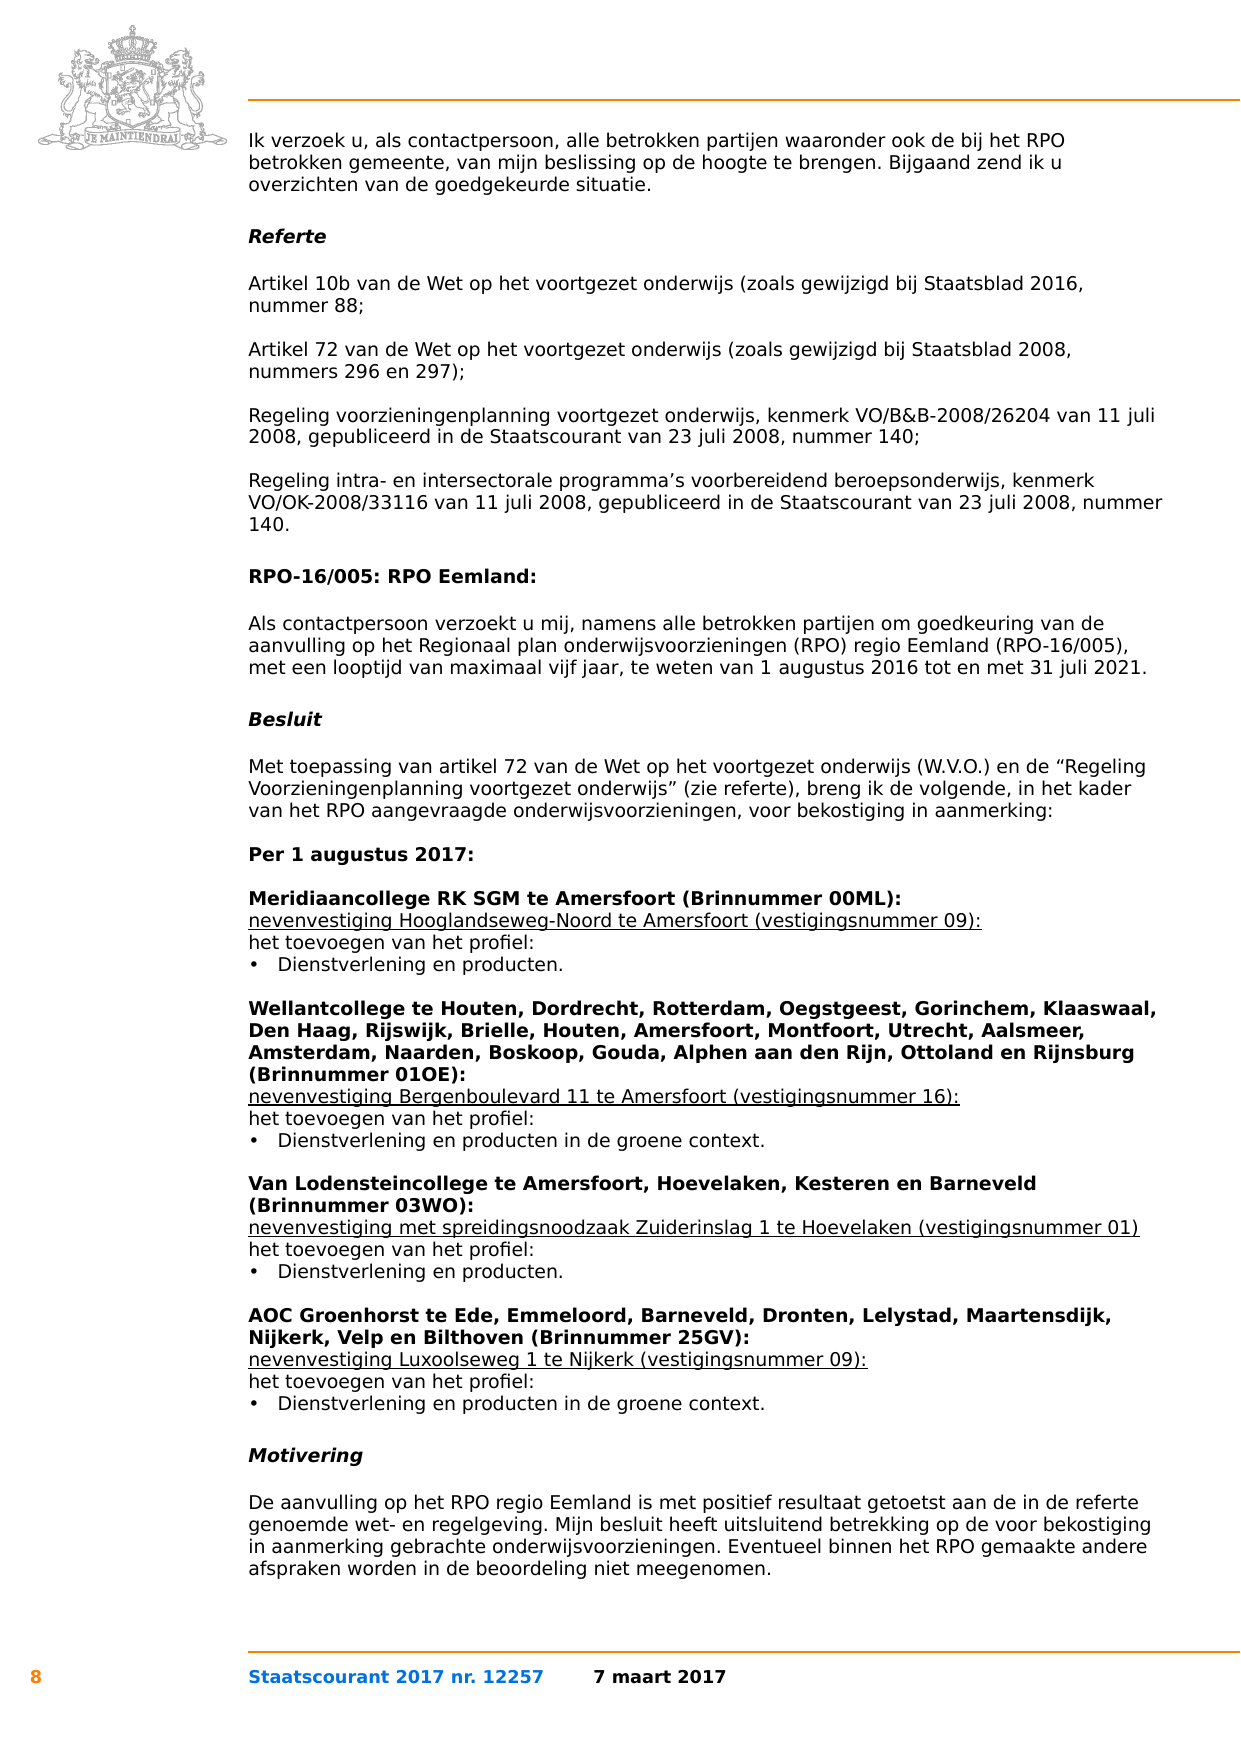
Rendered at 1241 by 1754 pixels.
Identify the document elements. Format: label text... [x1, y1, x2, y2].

text Wellantcollege te Houten, Dordrecht, Rotterdam, Oegstgeest, Gorinchem, Klaaswaal, Den Haag, Rijswijk, Brielle, Houten, Amersfoort, Montfoort, Utrecht, Aalsmeer, Amsterdam, Naarden, Boskoop, Gouda, Alphen aan den Rijn, Ottoland en Rijnsburg (Brinnummer 01OE): [248, 998, 1163, 1086]
subtitle Referte [248, 226, 1163, 248]
text Regeling voorzieningenplanning voortgezet onderwijs, kenmerk VO/B&B-2008/26204 van 11 juli 2008, gepubliceerd in de Staatscourant van 23 juli 2008, nummer 140; [248, 404, 1163, 448]
text Als contactpersoon verzoekt u mij, namens alle betrokken partijen om goedkeuring van de aanvulling op het Regionaal plan onderwijsvoorzieningen (RPO) regio Eemland (RPO-16/005), met een looptijd van maximaal vijf jaar, te weten van 1 augustus 2016 tot en met 31 juli 2021. [248, 613, 1163, 679]
text Artikel 10b van de Wet op het voortgezet onderwijs (zoals gewijzigd bij Staatsblad 2016, nummer 88; [248, 273, 1163, 317]
text nevenvestiging Bergenboulevard 11 te Amersfoort (vestigingsnummer 16): [248, 1086, 1163, 1107]
subtitle RPO-16/005: RPO Eemland: [248, 566, 1163, 588]
text • Dienstverlening en producten. [248, 1261, 1163, 1283]
text Ik verzoek u, als contactpersoon, alle betrokken partijen waaronder ook de bij het RPO betrokken gemeente, van mijn beslissing op de hoogte te brengen. Bijgaand zend ik u overzichten van de goedgekeurde situatie. [248, 130, 1163, 196]
text het toevoegen van het profiel: [248, 932, 1163, 954]
text Van Lodensteincollege te Amersfoort, Hoevelaken, Kesteren en Barneveld (Brinnummer 03WO): [248, 1173, 1163, 1217]
text Per 1 augustus 2017: [248, 844, 1163, 866]
subtitle Motivering [248, 1445, 1163, 1467]
subtitle Besluit [248, 709, 1163, 731]
text Meridiaancollege RK SGM te Amersfoort (Brinnummer 00ML): [248, 888, 1163, 910]
text AOC Groenhorst te Ede, Emmeloord, Barneveld, Dronten, Lelystad, Maartensdijk, Nijkerk, Velp en Bilthoven (Brinnummer 25GV): [248, 1305, 1163, 1349]
text • Dienstverlening en producten. [248, 954, 1163, 976]
text De aanvulling op het RPO regio Eemland is met positief resultaat getoetst aan de in de referte genoemde wet- en regelgeving. Mijn besluit heeft uitsluitend betrekking op de voor bekostiging in aanmerking gebrachte onderwijsvoorzieningen. Eventueel binnen het RPO gemaakte andere afspraken worden in de beoordeling niet meegenomen. [248, 1492, 1163, 1580]
text Artikel 72 van de Wet op het voortgezet onderwijs (zoals gewijzigd bij Staatsblad 2008, nummers 296 en 297); [248, 339, 1163, 383]
text Regeling intra- en intersectorale programma’s voorbereidend beroepsonderwijs, kenmerk VO/OK-2008/33116 van 11 juli 2008, gepubliceerd in de Staatscourant van 23 juli 2008, nummer 140. [248, 470, 1163, 536]
text het toevoegen van het profiel: [248, 1371, 1163, 1393]
text • Dienstverlening en producten in de groene context. [248, 1393, 1163, 1415]
text nevenvestiging Hooglandseweg-Noord te Amersfoort (vestigingsnummer 09): [248, 910, 1163, 932]
text Met toepassing van artikel 72 van de Wet op het voortgezet onderwijs (W.V.O.) en de “Regeling Voorzieningenplanning voortgezet onderwijs” (zie referte), breng ik de volgende, in het kader van het RPO aangevraagde onderwijsvoorzieningen, voor bekostiging in aanmerking: [248, 756, 1163, 822]
picture [38, 25, 227, 150]
text nevenvestiging met spreidingsnoodzaak Zuiderinslag 1 te Hoevelaken (vestigingsnummer 01) [248, 1217, 1163, 1239]
text het toevoegen van het profiel: [248, 1239, 1163, 1261]
text nevenvestiging Luxoolseweg 1 te Nijkerk (vestigingsnummer 09): [248, 1349, 1163, 1371]
text • Dienstverlening en producten in de groene context. [248, 1129, 1163, 1151]
text het toevoegen van het profiel: [248, 1107, 1163, 1129]
